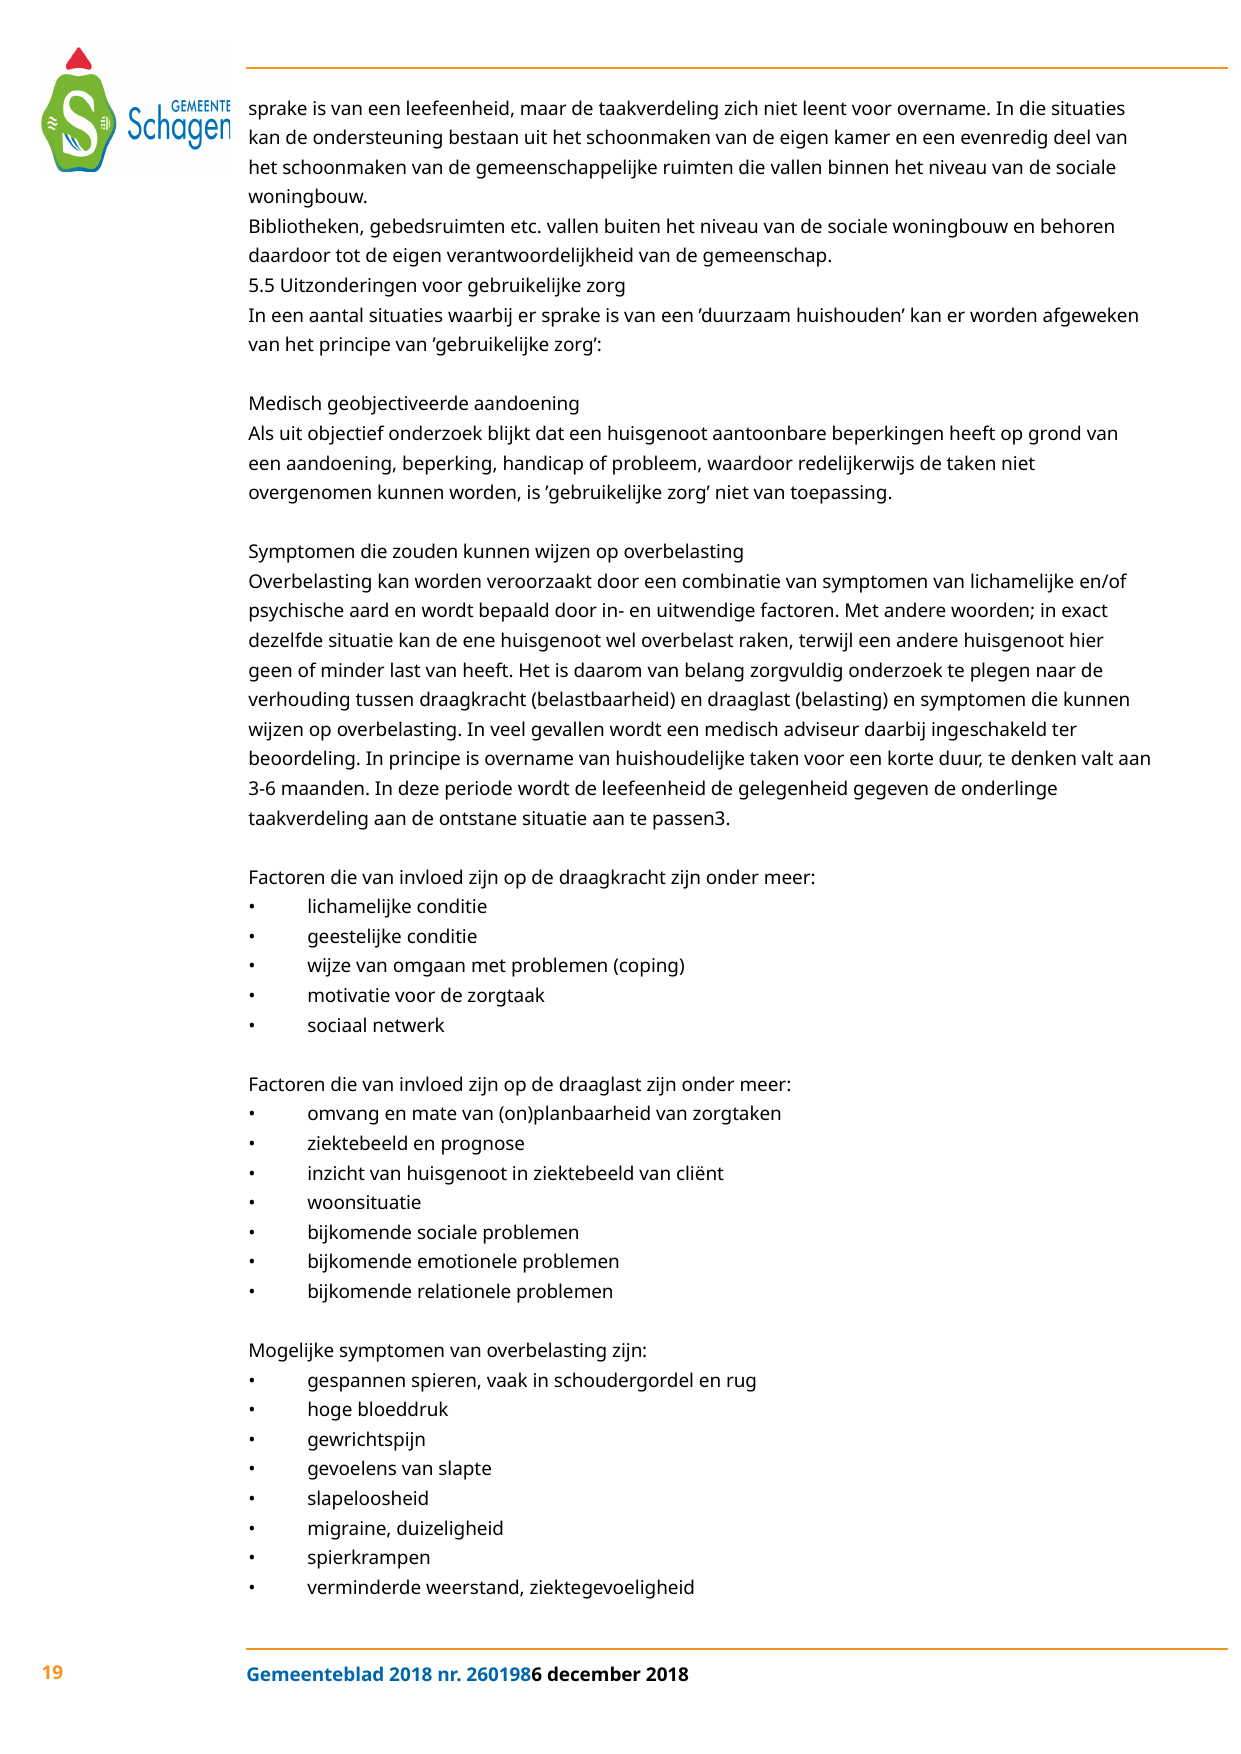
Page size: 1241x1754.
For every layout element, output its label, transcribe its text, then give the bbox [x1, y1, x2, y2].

list spierkrampen [248, 1544, 1152, 1570]
list inzicht van huisgenoot in ziektebeeld van cliënt [248, 1160, 1152, 1186]
text In een aantal situaties waarbij er sprake is van een ’duurzaam huishouden’ kan er worden afgeweken van het principe van ’gebruikelijke zorg’: [248, 302, 1152, 357]
list lichamelijke conditie [248, 893, 1152, 919]
list gespannen spieren, vaak in schoudergordel en rug [248, 1367, 1152, 1393]
list motivatie voor de zorgtaak [248, 982, 1152, 1008]
text Mogelijke symptomen van overbelasting zijn: [248, 1337, 1152, 1363]
list bijkomende emotionele problemen [248, 1248, 1152, 1274]
list ziektebeeld en prognose [248, 1130, 1152, 1156]
text Als uit objectief onderzoek blijkt dat een huisgenoot aantoonbare beperkingen heeft op grond van een aandoening, beperking, handicap of probleem, waardoor redelijkerwijs de taken niet overgenomen kunnen worden, is ’gebruikelijke zorg’ niet van toepassing. [248, 420, 1152, 505]
text 5.5 Uitzonderingen voor gebruikelijke zorg [248, 272, 1152, 298]
text Overbelasting kan worden veroorzaakt door een combinatie van symptomen van lichamelijke en/of psychische aard en wordt bepaald door in- en uitwendige factoren. Met andere woorden; in exact dezelfde situatie kan de ene huisgenoot wel overbelast raken, terwijl een andere huisgenoot hier geen of minder last van heeft. Het is daarom van belang zorgvuldig onderzoek te plegen naar de verhouding tussen draagkracht (belastbaarheid) en draaglast (belasting) en symptomen die kunnen wijzen op overbelasting. In veel gevallen wordt een medisch adviseur daarbij ingeschakeld ter beoordeling. In principe is overname van huishoudelijke taken voor een korte duur, te denken valt aan 3-6 maanden. In deze periode wordt de leefeenheid de gelegenheid gegeven de onderlinge taakverdeling aan de ontstane situatie aan te passen3. [248, 568, 1152, 831]
text Factoren die van invloed zijn op de draagkracht zijn onder meer: [248, 864, 1152, 890]
list hoge bloeddruk [248, 1396, 1152, 1422]
list slapeloosheid [248, 1485, 1152, 1511]
list bijkomende relationele problemen [248, 1278, 1152, 1304]
list wijze van omgaan met problemen (coping) [248, 953, 1152, 978]
text Symptomen die zouden kunnen wijzen op overbelasting [248, 538, 1152, 564]
list omvang en mate van (on)planbaarheid van zorgtaken [248, 1101, 1152, 1126]
list sociaal netwerk [248, 1012, 1152, 1038]
text sprake is van een leefeenheid, maar de taakverdeling zich niet leent voor overname. In die situaties kan de ondersteuning bestaan uit het schoonmaken van de eigen kamer en een evenredig deel van het schoonmaken van de gemeenschappelijke ruimten die vallen binnen het niveau van de sociale woningbouw. [248, 95, 1152, 209]
text Bibliotheken, gebedsruimten etc. vallen buiten het niveau van de sociale woningbouw en behoren daardoor tot de eigen verantwoordelijkheid van de gemeenschap. [248, 213, 1152, 268]
list verminderde weerstand, ziektegevoeligheid [248, 1574, 1152, 1600]
list gevoelens van slapte [248, 1456, 1152, 1481]
text Factoren die van invloed zijn op de draaglast zijn onder meer: [248, 1071, 1152, 1097]
list geestelijke conditie [248, 923, 1152, 949]
list gewrichtspijn [248, 1426, 1152, 1452]
list bijkomende sociale problemen [248, 1219, 1152, 1245]
list woonsituatie [248, 1189, 1152, 1215]
text Medisch geobjectiveerde aandoening [248, 391, 1152, 416]
list migraine, duizeligheid [248, 1515, 1152, 1541]
picture [41, 47, 231, 172]
